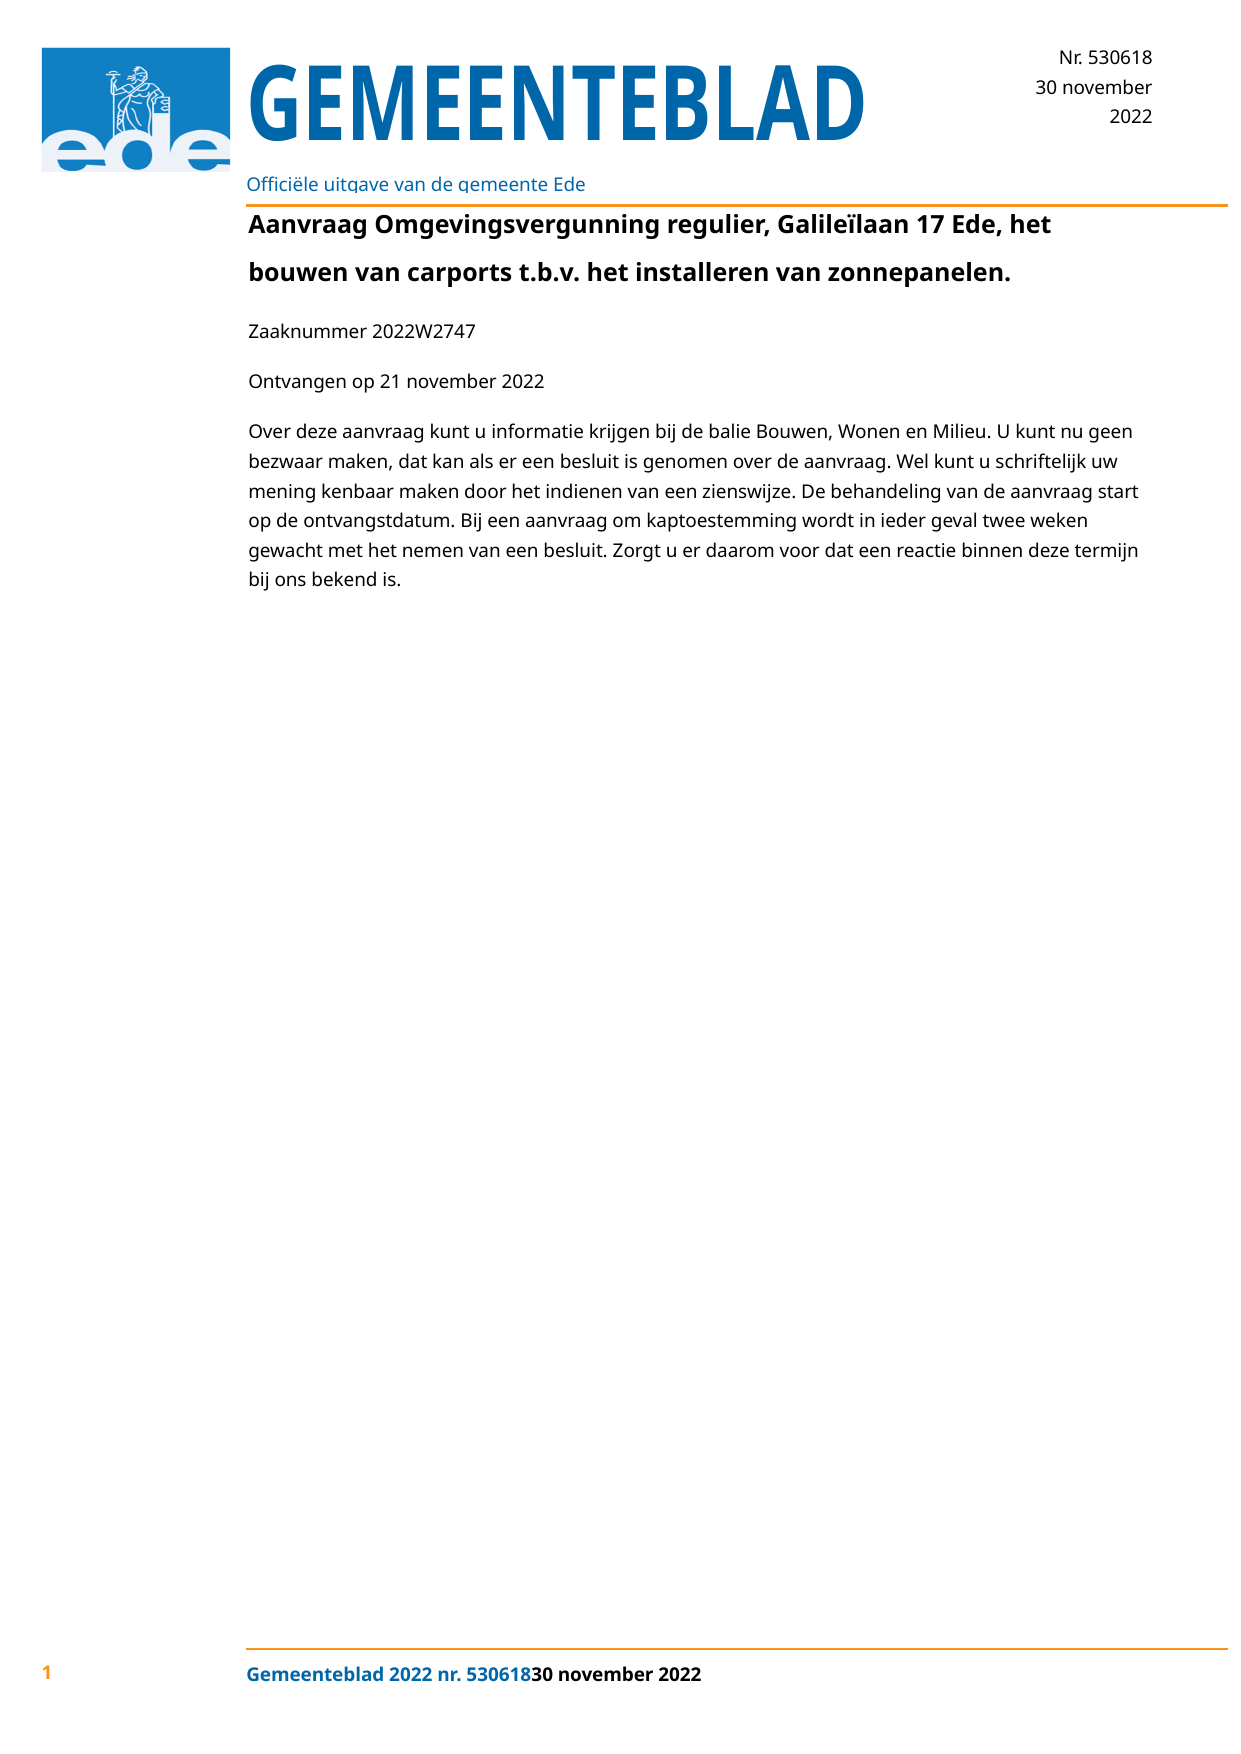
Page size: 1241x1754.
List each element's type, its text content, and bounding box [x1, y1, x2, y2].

picture [41, 47, 231, 172]
text Aanvraag Omgevingsvergunning regulier, Galileïlaan 17 Ede, het bouwen van carports t.b.v. het installeren van zonnepanelen. [248, 207, 1152, 288]
text Ontvangen op 21 november 2022 [248, 368, 1152, 394]
text Zaaknummer 2022W2747 [248, 318, 1152, 344]
text Over deze aanvraag kunt u informatie krijgen bij de balie Bouwen, Wonen en Milieu. U kunt nu geen bezwaar maken, dat kan als er een besluit is genomen over de aanvraag. Wel kunt u schriftelijk uw mening kenbaar maken door het indienen van een zienswijze. De behandeling van de aanvraag start op de ontvangstdatum. Bij een aanvraag om kaptoestemming wordt in ieder geval twee weken gewacht met het nemen van een besluit. Zorgt u er daarom voor dat een reactie binnen deze termijn bij ons bekend is. [248, 419, 1152, 592]
